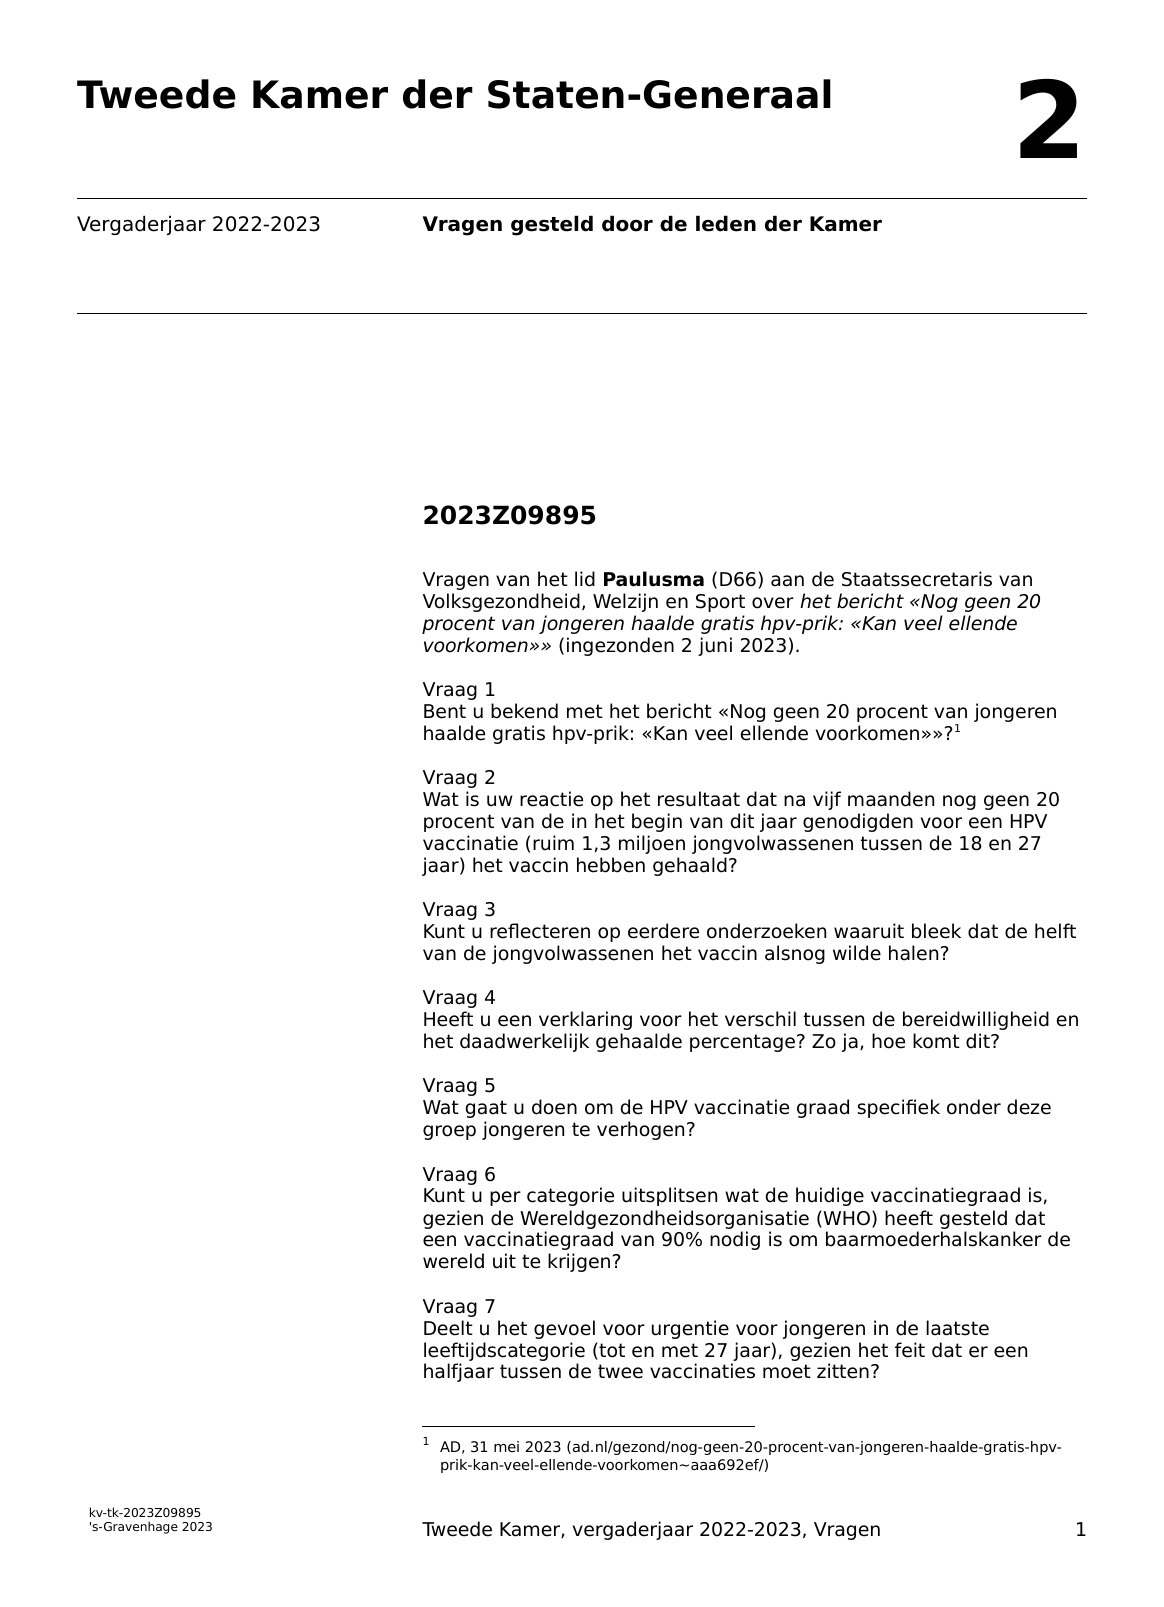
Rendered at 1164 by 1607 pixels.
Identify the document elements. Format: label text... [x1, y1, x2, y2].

text Vragen van het lid Paulusma (D66) aan de Staatssecretaris van Volksgezondheid, Welzijn en Sport over het bericht «Nog geen 20 procent van jongeren haalde gratis hpv-prik: «Kan veel ellende voorkomen»» (ingezonden 2 juni 2023). [422, 569, 1087, 657]
table_cell Vragen gesteld door de leden der Kamer [422, 199, 1087, 313]
table_header Tweede Kamer der Staten-Generaal [77, 59, 886, 198]
text Kunt u reflecteren op eerdere onderzoeken waaruit bleek dat de helft van de jongvolwassenen het vaccin alsnog wilde halen? [422, 921, 1087, 965]
text Vraag 6 [422, 1163, 1087, 1185]
text Vraag 7 [422, 1296, 1087, 1317]
text kv-tk-2023Z09895 [88, 1506, 323, 1520]
text Deelt u het gevoel voor urgentie voor jongeren in de laatste leeftijdscategorie (tot en met 27 jaar), gezien het feit dat er een halfjaar tussen de twee vaccinaties moet zitten? [422, 1317, 1087, 1383]
text Vraag 4 [422, 987, 1087, 1009]
text Vraag 5 [422, 1075, 1087, 1097]
table_cell Vergaderjaar 2022-2023 [77, 199, 422, 313]
table_header 2 [886, 59, 1087, 198]
text Vraag 2 [422, 767, 1087, 789]
text Vraag 3 [422, 899, 1087, 921]
text 2023Z09895 [422, 501, 1087, 531]
text 's-Gravenhage 2023 [88, 1520, 323, 1534]
text Wat gaat u doen om de HPV vaccinatie graad specifiek onder deze groep jongeren te verhogen? [422, 1097, 1087, 1141]
text AD, 31 mei 2023 (ad.nl/gezond/nog-geen-20-procent-van-jongeren-haalde-gratis-hpv-prik-kan-veel-ellende-voorkomen~aaa692ef/) [422, 1435, 1087, 1474]
text Kunt u per categorie uitsplitsen wat de huidige vaccinatiegraad is, gezien de Wereldgezondheidsorganisatie (WHO) heeft gesteld dat een vaccinatiegraad van 90% nodig is om baarmoederhalskanker de wereld uit te krijgen? [422, 1185, 1087, 1273]
text Bent u bekend met het bericht «Nog geen 20 procent van jongeren haalde gratis hpv-prik: «Kan veel ellende voorkomen»»? [422, 701, 1087, 745]
text Wat is uw reactie op het resultaat dat na vijf maanden nog geen 20 procent van de in het begin van dit jaar genodigden voor een HPV vaccinatie (ruim 1,3 miljoen jongvolwassenen tussen de 18 en 27 jaar) het vaccin hebben gehaald? [422, 789, 1087, 877]
text Heeft u een verklaring voor het verschil tussen de bereidwilligheid en het daadwerkelijk gehaalde percentage? Zo ja, hoe komt dit? [422, 1009, 1087, 1053]
text Vraag 1 [422, 679, 1087, 701]
